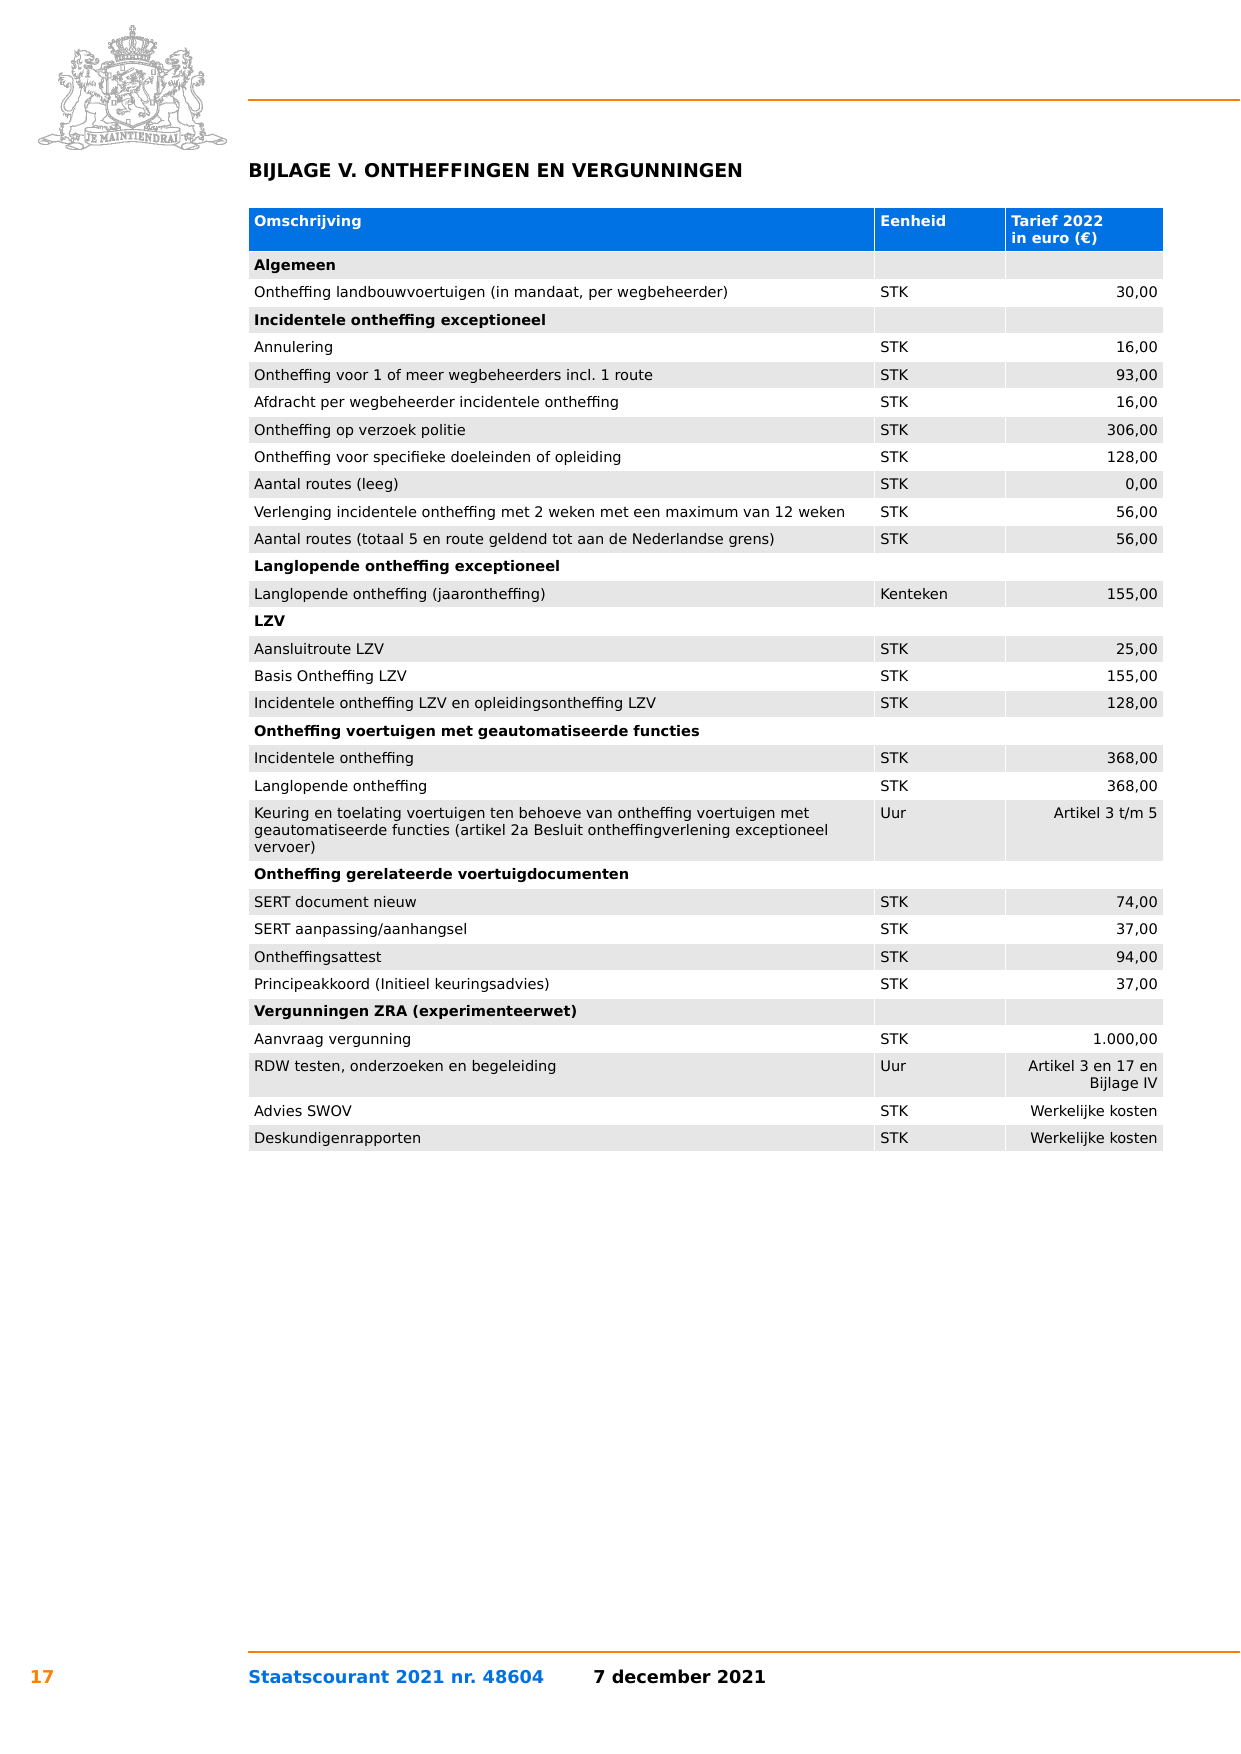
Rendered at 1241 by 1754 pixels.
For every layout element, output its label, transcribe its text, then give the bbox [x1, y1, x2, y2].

table_cell 368,00 [1006, 773, 1163, 799]
subtitle BIJLAGE V. ONTHEFFINGEN EN VERGUNNINGEN [248, 160, 1163, 182]
table_cell 37,00 [1006, 971, 1163, 997]
table_cell 25,00 [1006, 636, 1163, 662]
table_cell 94,00 [1006, 944, 1163, 970]
table_cell Ontheffing landbouwvoertuigen (in mandaat, per wegbeheerder) [249, 280, 874, 306]
table_header Tarief 2022 in euro (€) [1006, 208, 1163, 251]
table_cell Ontheffing voor 1 of meer wegbeheerders incl. 1 route [249, 362, 874, 388]
table_cell Verlenging incidentele ontheffing met 2 weken met een maximum van 12 weken [249, 499, 874, 525]
table_cell Aansluitroute LZV [249, 636, 874, 662]
table_cell [1006, 252, 1163, 279]
table_cell Artikel 3 t/m 5 [1006, 800, 1163, 861]
table_cell STK [875, 691, 1005, 717]
table_cell 128,00 [1006, 691, 1163, 717]
table_cell STK [875, 1098, 1005, 1124]
table_cell Ontheffing op verzoek politie [249, 417, 874, 443]
table_cell STK [875, 971, 1005, 997]
table_cell Deskundigenrapporten [249, 1125, 874, 1151]
table_cell 37,00 [1006, 916, 1163, 943]
table_cell Advies SWOV [249, 1098, 874, 1124]
table_cell STK [875, 916, 1005, 943]
table_cell Ontheffing voor specifieke doeleinden of opleiding [249, 444, 874, 470]
table_header Omschrijving [249, 208, 874, 251]
table_cell Incidentele ontheffing LZV en opleidingsontheffing LZV [249, 691, 874, 717]
table_cell STK [875, 471, 1005, 498]
table_cell STK [875, 1026, 1005, 1052]
table_cell STK [875, 636, 1005, 662]
table_cell 16,00 [1006, 389, 1163, 416]
table_cell 128,00 [1006, 444, 1163, 470]
table_cell Incidentele ontheffing exceptioneel [249, 307, 874, 333]
table_cell 155,00 [1006, 663, 1163, 689]
table_cell [1006, 554, 1163, 580]
table_cell Algemeen [249, 252, 874, 279]
table_cell STK [875, 526, 1005, 553]
table_cell [875, 307, 1005, 333]
table_cell STK [875, 280, 1005, 306]
table_cell Principeakkoord (Initieel keuringsadvies) [249, 971, 874, 997]
table_cell STK [875, 417, 1005, 443]
table_cell [1006, 609, 1163, 635]
table_cell STK [875, 773, 1005, 799]
table_cell [1006, 999, 1163, 1025]
table_cell STK [875, 444, 1005, 470]
table_header Eenheid [875, 208, 1005, 251]
table_cell Langlopende ontheffing exceptioneel [249, 554, 874, 580]
table_cell Annulering [249, 335, 874, 361]
table_cell Werkelijke kosten [1006, 1098, 1163, 1124]
table_cell STK [875, 389, 1005, 416]
table_cell 74,00 [1006, 889, 1163, 915]
table_cell STK [875, 889, 1005, 915]
table_cell RDW testen, onderzoeken en begeleiding [249, 1053, 874, 1097]
table_cell 16,00 [1006, 335, 1163, 361]
table_cell [1006, 718, 1163, 744]
table_cell STK [875, 663, 1005, 689]
table_cell Uur [875, 800, 1005, 861]
table_cell Basis Ontheffing LZV [249, 663, 874, 689]
table_cell STK [875, 1125, 1005, 1151]
table_cell Ontheffing gerelateerde voertuigdocumenten [249, 862, 874, 888]
table_cell 30,00 [1006, 280, 1163, 306]
table_cell 93,00 [1006, 362, 1163, 388]
table_cell [875, 999, 1005, 1025]
table_cell Kenteken [875, 581, 1005, 607]
table_cell [875, 609, 1005, 635]
table_cell [1006, 862, 1163, 888]
table_cell Ontheffingsattest [249, 944, 874, 970]
table_cell Keuring en toelating voertuigen ten behoeve van ontheffing voertuigen met geautomatiseerde functies (artikel 2a Besluit ontheffingverlening exceptioneel vervoer) [249, 800, 874, 861]
table_cell Afdracht per wegbeheerder incidentele ontheffing [249, 389, 874, 416]
table_cell Aantal routes (totaal 5 en route geldend tot aan de Nederlandse grens) [249, 526, 874, 553]
table_cell [875, 252, 1005, 279]
table_cell 306,00 [1006, 417, 1163, 443]
table_cell Vergunningen ZRA (experimenteerwet) [249, 999, 874, 1025]
table_cell [875, 554, 1005, 580]
table_cell [875, 718, 1005, 744]
table_cell SERT document nieuw [249, 889, 874, 915]
table_cell Uur [875, 1053, 1005, 1097]
table_cell 56,00 [1006, 526, 1163, 553]
table_cell Ontheffing voertuigen met geautomatiseerde functies [249, 718, 874, 744]
table_cell 56,00 [1006, 499, 1163, 525]
table_cell [875, 862, 1005, 888]
table_cell 368,00 [1006, 745, 1163, 772]
table_cell Langlopende ontheffing [249, 773, 874, 799]
table_cell Langlopende ontheffing (jaarontheffing) [249, 581, 874, 607]
table_cell STK [875, 745, 1005, 772]
table_cell [1006, 307, 1163, 333]
table_cell STK [875, 362, 1005, 388]
table_cell 1.000,00 [1006, 1026, 1163, 1052]
picture [38, 25, 227, 150]
table_cell Aanvraag vergunning [249, 1026, 874, 1052]
table_cell STK [875, 944, 1005, 970]
table_cell 155,00 [1006, 581, 1163, 607]
table_cell LZV [249, 609, 874, 635]
table_cell 0,00 [1006, 471, 1163, 498]
table_cell STK [875, 335, 1005, 361]
table_cell STK [875, 499, 1005, 525]
table_cell Incidentele ontheffing [249, 745, 874, 772]
table_cell SERT aanpassing/aanhangsel [249, 916, 874, 943]
table_cell Artikel 3 en 17 en Bijlage IV [1006, 1053, 1163, 1097]
table_cell Werkelijke kosten [1006, 1125, 1163, 1151]
table_cell Aantal routes (leeg) [249, 471, 874, 498]
